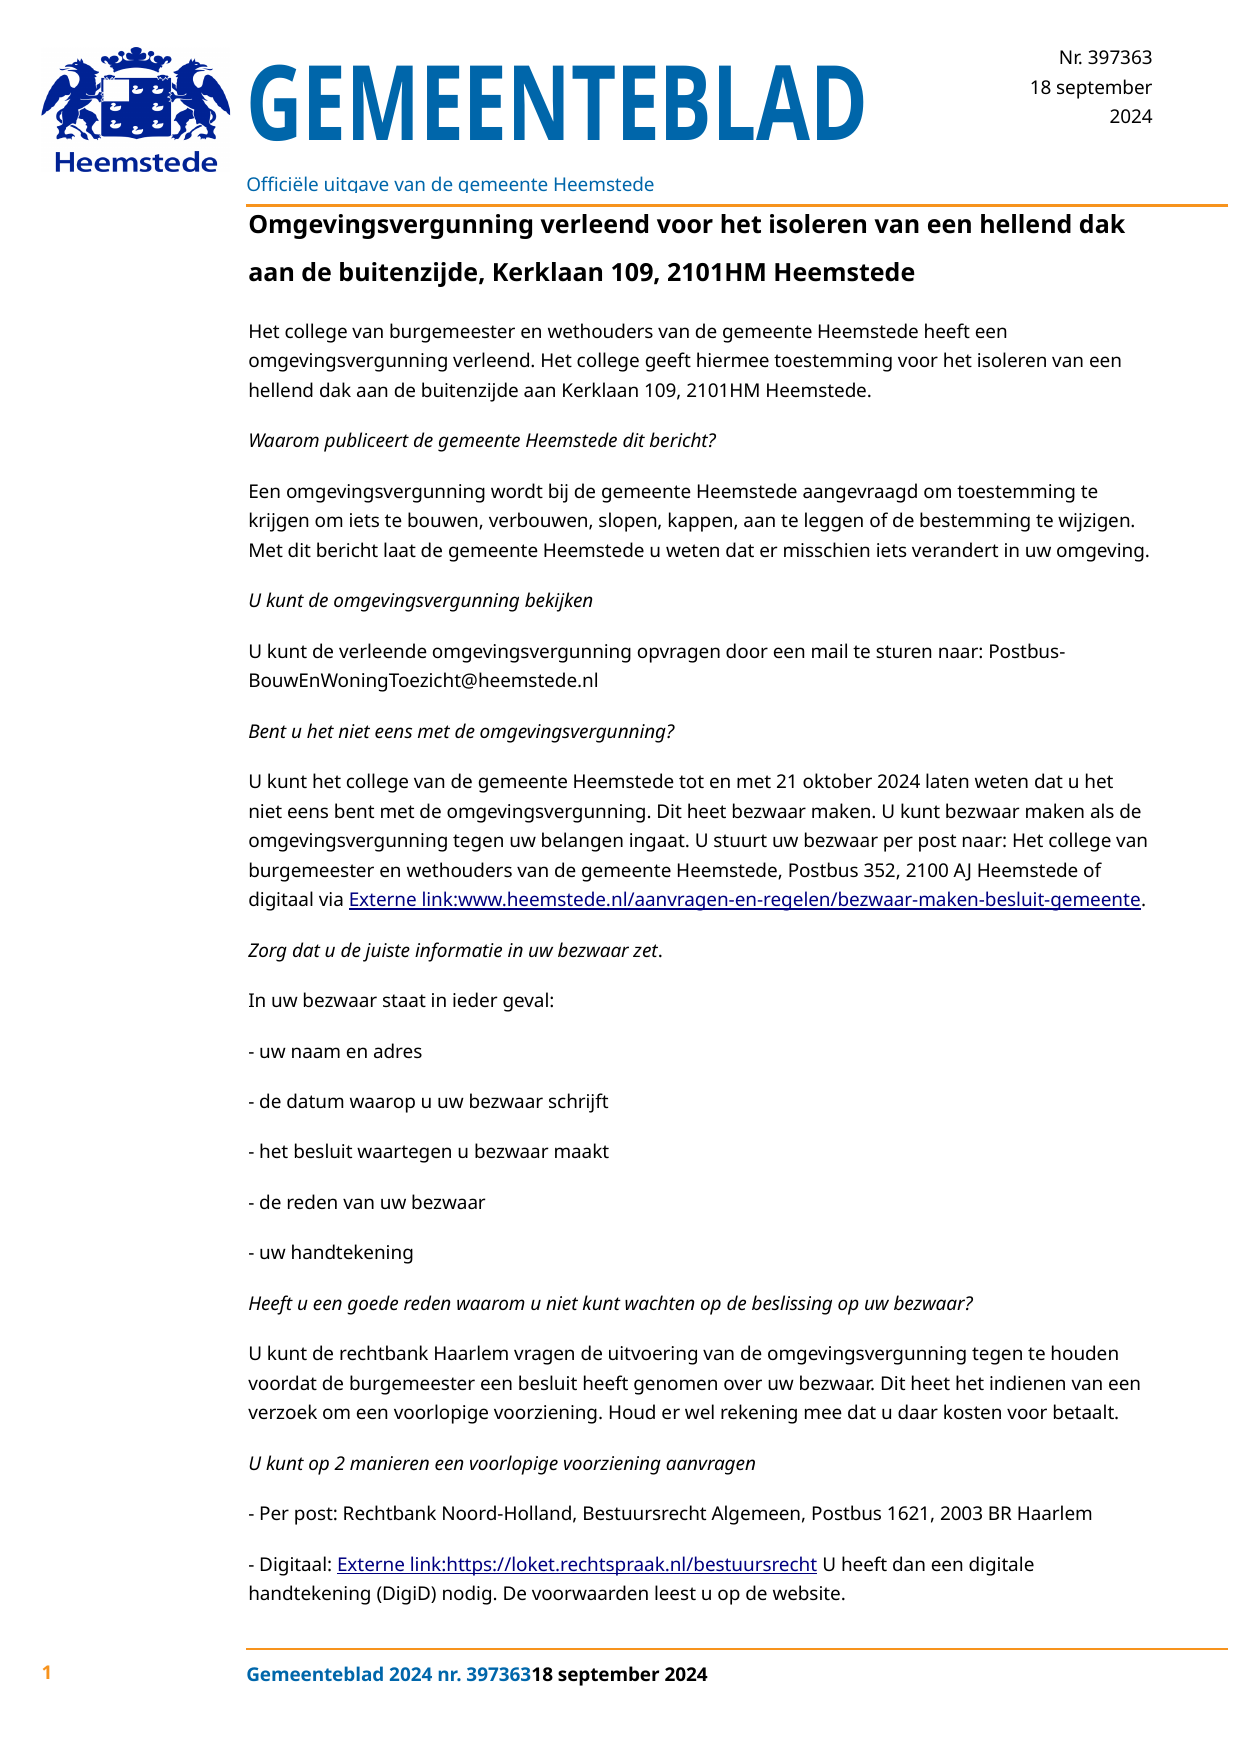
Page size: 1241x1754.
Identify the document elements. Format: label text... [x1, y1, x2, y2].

text U kunt het college van de gemeente Heemstede tot en met 21 oktober 2024 laten weten dat u het niet eens bent met de omgevingsvergunning. Dit heet bezwaar maken. U kunt bezwaar maken als de omgevingsvergunning tegen uw belangen ingaat. U stuurt uw bezwaar per post naar: Het college van burgemeester en wethouders van de gemeente Heemstede, Postbus 352, 2100 AJ Heemstede of digitaal via Externe link:www.heemstede.nl/aanvragen-en-regelen/bezwaar-maken-besluit-gemeente. [248, 768, 1152, 912]
text Zorg dat u de juiste informatie in uw bezwaar zet. [248, 937, 1152, 963]
text - uw naam en adres [248, 1038, 1152, 1064]
text Heeft u een goede reden waarom u niet kunt wachten op de beslissing op uw bezwaar? [248, 1290, 1152, 1316]
text - de datum waarop u uw bezwaar schrijft [248, 1088, 1152, 1114]
text - het besluit waartegen u bezwaar maakt [248, 1139, 1152, 1164]
text Omgevingsvergunning verleend voor het isoleren van een hellend dak aan de buitenzijde, Kerklaan 109, 2101HM Heemstede [248, 207, 1152, 288]
text - de reden van uw bezwaar [248, 1189, 1152, 1215]
text U kunt de verleende omgevingsvergunning opvragen door een mail te sturen naar: Postbus-BouwEnWoningToezicht@heemstede.nl [248, 638, 1152, 693]
text Bent u het niet eens met de omgevingsvergunning? [248, 718, 1152, 744]
text - Digitaal: Externe link:https://loket.rechtspraak.nl/bestuursrecht U heeft dan een digitale handtekening (DigiD) nodig. De voorwaarden leest u op de website. [248, 1551, 1152, 1606]
text - Per post: Rechtbank Noord-Holland, Bestuursrecht Algemeen, Postbus 1621, 2003 BR Haarlem [248, 1500, 1152, 1526]
text Waarom publiceert de gemeente Heemstede dit bericht? [248, 427, 1152, 453]
text U kunt op 2 manieren een voorlopige voorziening aanvragen [248, 1450, 1152, 1476]
picture [41, 47, 231, 172]
text In uw bezwaar staat in ieder geval: [248, 987, 1152, 1013]
text Een omgevingsvergunning wordt bij de gemeente Heemstede aangevraagd om toestemming te krijgen om iets te bouwen, verbouwen, slopen, kappen, aan te leggen of de bestemming te wijzigen. Met dit bericht laat de gemeente Heemstede u weten dat er misschien iets verandert in uw omgeving. [248, 478, 1152, 563]
text - uw handtekening [248, 1239, 1152, 1265]
text Het college van burgemeester en wethouders van de gemeente Heemstede heeft een omgevingsvergunning verleend. Het college geeft hiermee toestemming voor het isoleren van een hellend dak aan de buitenzijde aan Kerklaan 109, 2101HM Heemstede. [248, 318, 1152, 403]
text U kunt de rechtbank Haarlem vragen de uitvoering van de omgevingsvergunning tegen te houden voordat de burgemeester een besluit heeft genomen over uw bezwaar. Dit heet het indienen van een verzoek om een voorlopige voorziening. Houd er wel rekening mee dat u daar kosten voor betaalt. [248, 1340, 1152, 1425]
text U kunt de omgevingsvergunning bekijken [248, 587, 1152, 613]
